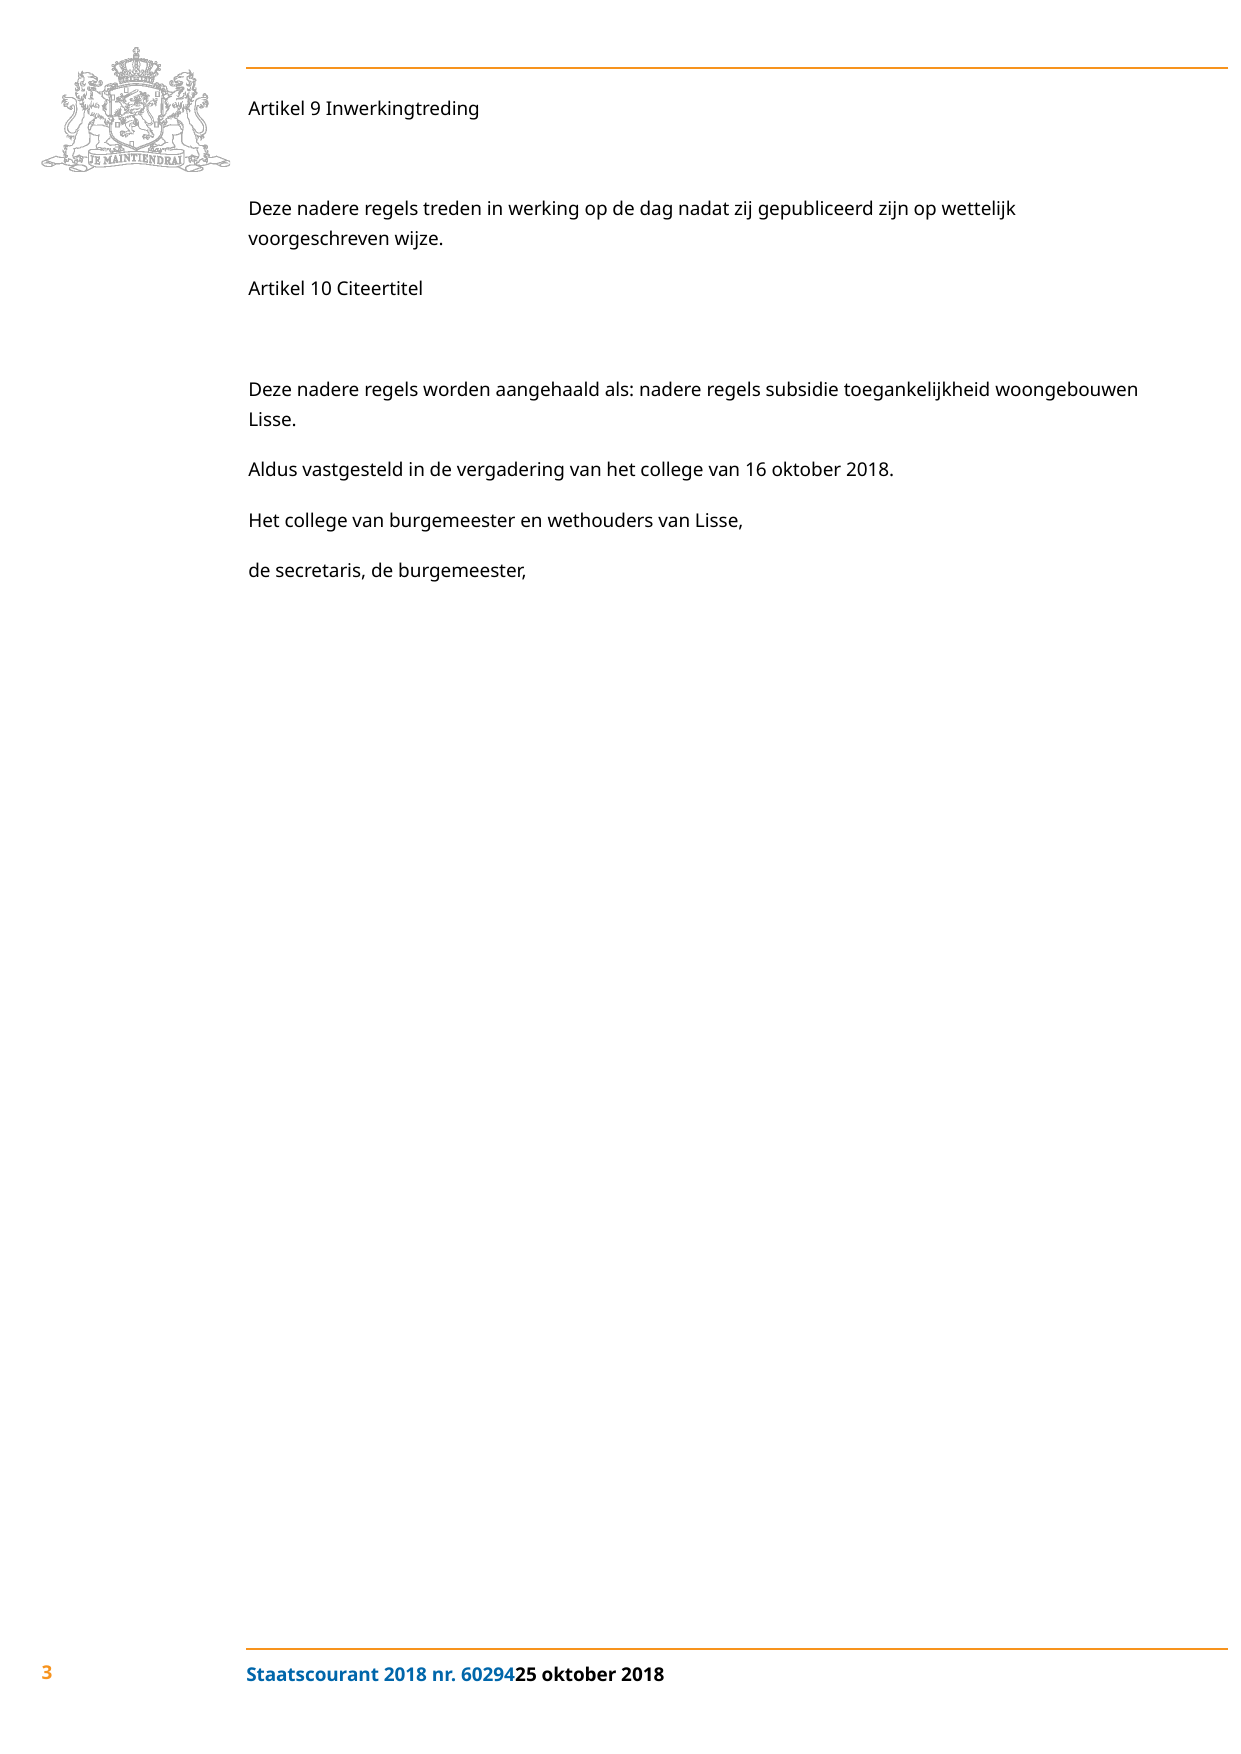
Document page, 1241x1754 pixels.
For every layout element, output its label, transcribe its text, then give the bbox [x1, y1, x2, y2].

text Aldus vastgesteld in de vergadering van het college van 16 oktober 2018. [248, 456, 1152, 482]
text Deze nadere regels worden aangehaald als: nadere regels subsidie toegankelijkheid woongebouwen Lisse. [248, 376, 1152, 432]
text Deze nadere regels treden in werking op de dag nadat zij gepubliceerd zijn op wettelijk voorgeschreven wijze. [248, 196, 1152, 251]
text Het college van burgemeester en wethouders van Lisse, [248, 507, 1152, 533]
picture [41, 47, 231, 172]
text de secretaris, de burgemeester, [248, 557, 1152, 583]
text Artikel 9 Inwerkingtreding [248, 95, 1152, 121]
text Artikel 10 Citeertitel [248, 276, 1152, 301]
